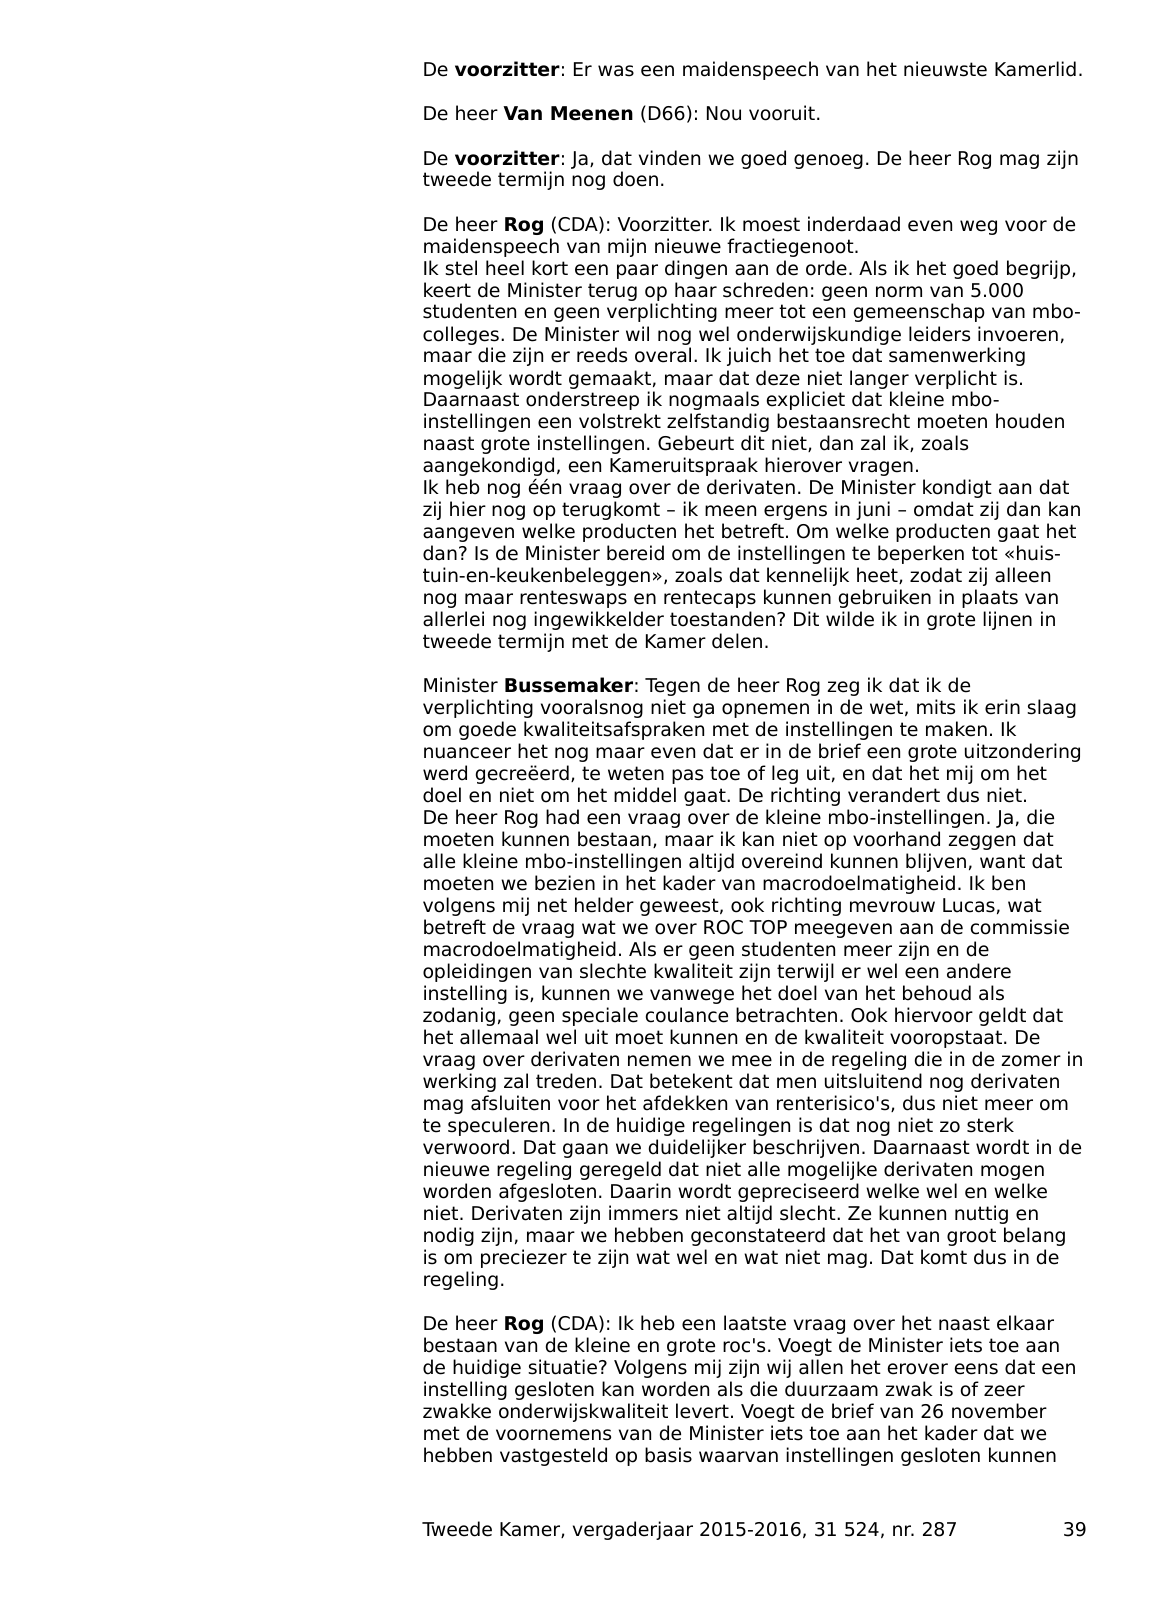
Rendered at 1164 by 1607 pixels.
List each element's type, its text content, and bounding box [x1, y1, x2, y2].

text De heer Van Meenen (D66): Nou vooruit. [422, 103, 1087, 125]
text De heer Rog had een vraag over de kleine mbo-instellingen. Ja, die moeten kunnen bestaan, maar ik kan niet op voorhand zeggen dat alle kleine mbo-instellingen altijd overeind kunnen blijven, want dat moeten we bezien in het kader van macrodoelmatigheid. Ik ben volgens mij net helder geweest, ook richting mevrouw Lucas, wat betreft de vraag wat we over ROC TOP meegeven aan de commissie macrodoelmatigheid. Als er geen studenten meer zijn en de opleidingen van slechte kwaliteit zijn terwijl er wel een andere instelling is, kunnen we vanwege het doel van het behoud als zodanig, geen speciale coulance betrachten. Ook hiervoor geldt dat het allemaal wel uit moet kunnen en de kwaliteit vooropstaat. De vraag over derivaten nemen we mee in de regeling die in de zomer in werking zal treden. Dat betekent dat men uitsluitend nog derivaten mag afsluiten voor het afdekken van renterisico's, dus niet meer om te speculeren. In de huidige regelingen is dat nog niet zo sterk verwoord. Dat gaan we duidelijker beschrijven. Daarnaast wordt in de nieuwe regeling geregeld dat niet alle mogelijke derivaten mogen worden afgesloten. Daarin wordt gepreciseerd welke wel en welke niet. Derivaten zijn immers niet altijd slecht. Ze kunnen nuttig en nodig zijn, maar we hebben geconstateerd dat het van groot belang is om preciezer te zijn wat wel en wat niet mag. Dat komt dus in de regeling. [422, 807, 1087, 1291]
text Minister Bussemaker: Tegen de heer Rog zeg ik dat ik de verplichting vooralsnog niet ga opnemen in de wet, mits ik erin slaag om goede kwaliteitsafspraken met de instellingen te maken. Ik nuanceer het nog maar even dat er in de brief een grote uitzondering werd gecreëerd, te weten pas toe of leg uit, en dat het mij om het doel en niet om het middel gaat. De richting verandert dus niet. [422, 675, 1087, 807]
text De heer Rog (CDA): Ik heb een laatste vraag over het naast elkaar bestaan van de kleine en grote roc's. Voegt de Minister iets toe aan de huidige situatie? Volgens mij zijn wij allen het erover eens dat een instelling gesloten kan worden als die duurzaam zwak is of zeer zwakke onderwijskwaliteit levert. Voegt de brief van 26 november met de voornemens van de Minister iets toe aan het kader dat we hebben vastgesteld op basis waarvan instellingen gesloten kunnen [422, 1313, 1087, 1467]
text De voorzitter: Ja, dat vinden we goed genoeg. De heer Rog mag zijn tweede termijn nog doen. [422, 147, 1087, 191]
text De heer Rog (CDA): Voorzitter. Ik moest inderdaad even weg voor de maidenspeech van mijn nieuwe fractiegenoot. [422, 213, 1087, 257]
text Ik stel heel kort een paar dingen aan de orde. Als ik het goed begrijp, keert de Minister terug op haar schreden: geen norm van 5.000 studenten en geen verplichting meer tot een gemeenschap van mbo-colleges. De Minister wil nog wel onderwijskundige leiders invoeren, maar die zijn er reeds overal. Ik juich het toe dat samenwerking mogelijk wordt gemaakt, maar dat deze niet langer verplicht is. Daarnaast onderstreep ik nogmaals expliciet dat kleine mbo-instellingen een volstrekt zelfstandig bestaansrecht moeten houden naast grote instellingen. Gebeurt dit niet, dan zal ik, zoals aangekondigd, een Kameruitspraak hierover vragen. [422, 257, 1087, 477]
text Ik heb nog één vraag over de derivaten. De Minister kondigt aan dat zij hier nog op terugkomt – ik meen ergens in juni – omdat zij dan kan aangeven welke producten het betreft. Om welke producten gaat het dan? Is de Minister bereid om de instellingen te beperken tot «huis-tuin-en-keukenbeleggen», zoals dat kennelijk heet, zodat zij alleen nog maar renteswaps en rentecaps kunnen gebruiken in plaats van allerlei nog ingewikkelder toestanden? Dit wilde ik in grote lijnen in tweede termijn met de Kamer delen. [422, 477, 1087, 653]
text De voorzitter: Er was een maidenspeech van het nieuwste Kamerlid. [422, 59, 1087, 81]
